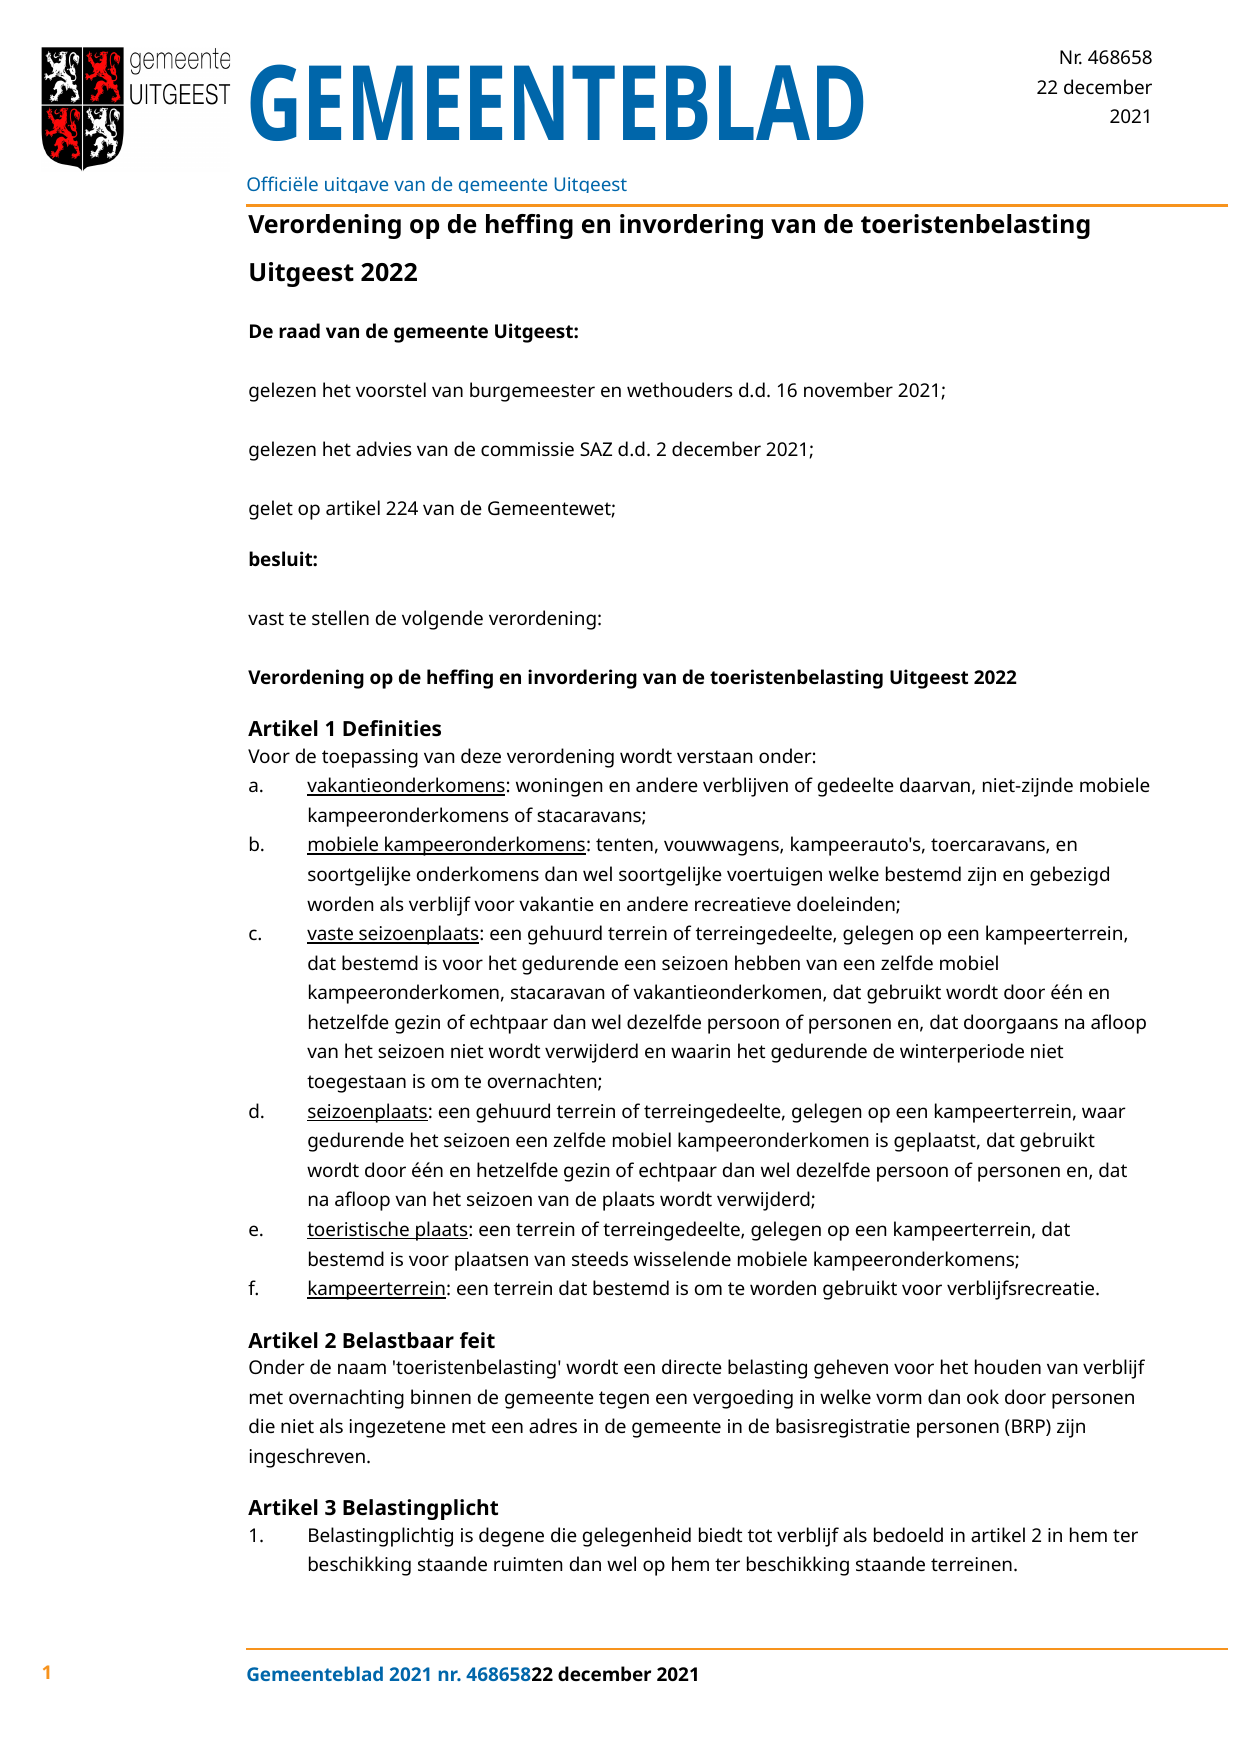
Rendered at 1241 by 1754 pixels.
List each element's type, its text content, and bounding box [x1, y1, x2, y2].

text De raad van de gemeente Uitgeest: [248, 318, 1152, 344]
text Verordening op de heffing en invordering van de toeristenbelasting Uitgeest 2022 [248, 664, 1152, 690]
text Verordening op de heffing en invordering van de toeristenbelasting Uitgeest 2022 [248, 207, 1152, 288]
text Artikel 2 Belastbaar feit [248, 1326, 1152, 1354]
text gelezen het advies van de commissie SAZ d.d. 2 december 2021; [248, 436, 1152, 462]
text gelezen het voorstel van burgemeester en wethouders d.d. 16 november 2021; [248, 377, 1152, 403]
text vast te stellen de volgende verordening: [248, 605, 1152, 631]
list mobiele kampeeronderkomens: tenten, vouwwagens, kampeerauto's, toercaravans, en soortgelijke onderkomens dan wel soortgelijke voertuigen welke bestemd zijn en gebezigd worden als verblijf voor vakantie en andere recreatieve doeleinden; [248, 832, 1152, 917]
text Artikel 1 Definities [248, 714, 1152, 743]
text Voor de toepassing van deze verordening wordt verstaan onder: [248, 743, 1152, 769]
text gelet op artikel 224 van de Gemeentewet; [248, 495, 1152, 521]
text besluit: [248, 546, 1152, 571]
picture [41, 47, 231, 172]
text Artikel 3 Belastingplicht [248, 1493, 1152, 1522]
text Onder de naam 'toeristenbelasting' wordt een directe belasting geheven voor het houden van verblijf met overnachting binnen de gemeente tegen een vergoeding in welke vorm dan ook door personen die niet als ingezetene met een adres in de gemeente in de basisregistratie personen (BRP) zijn ingeschreven. [248, 1354, 1152, 1469]
list seizoenplaats: een gehuurd terrein of terreingedeelte, gelegen op een kampeerterrein, waar gedurende het seizoen een zelfde mobiel kampeeronderkomen is geplaatst, dat gebruikt wordt door één en hetzelfde gezin of echtpaar dan wel dezelfde persoon of personen en, dat na afloop van het seizoen van de plaats wordt verwijderd; [248, 1098, 1152, 1212]
list vakantieonderkomens: woningen en andere verblijven of gedeelte daarvan, niet-zijnde mobiele kampeeronderkomens of stacaravans; [248, 772, 1152, 828]
list vaste seizoenplaats: een gehuurd terrein of terreingedeelte, gelegen op een kampeerterrein, dat bestemd is voor het gedurende een seizoen hebben van een zelfde mobiel kampeeronderkomen, stacaravan of vakantieonderkomen, dat gebruikt wordt door één en hetzelfde gezin of echtpaar dan wel dezelfde persoon of personen en, dat doorgaans na afloop van het seizoen niet wordt verwijderd en waarin het gedurende de winterperiode niet toegestaan is om te overnachten; [248, 920, 1152, 1094]
list Belastingplichtig is degene die gelegenheid biedt tot verblijf als bedoeld in artikel 2 in hem ter beschikking staande ruimten dan wel op hem ter beschikking staande terreinen. [248, 1522, 1152, 1577]
list kampeerterrein: een terrein dat bestemd is om te worden gebruikt voor verblijfsrecreatie. [248, 1275, 1152, 1301]
list toeristische plaats: een terrein of terreingedeelte, gelegen op een kampeerterrein, dat bestemd is voor plaatsen van steeds wisselende mobiele kampeeronderkomens; [248, 1216, 1152, 1272]
